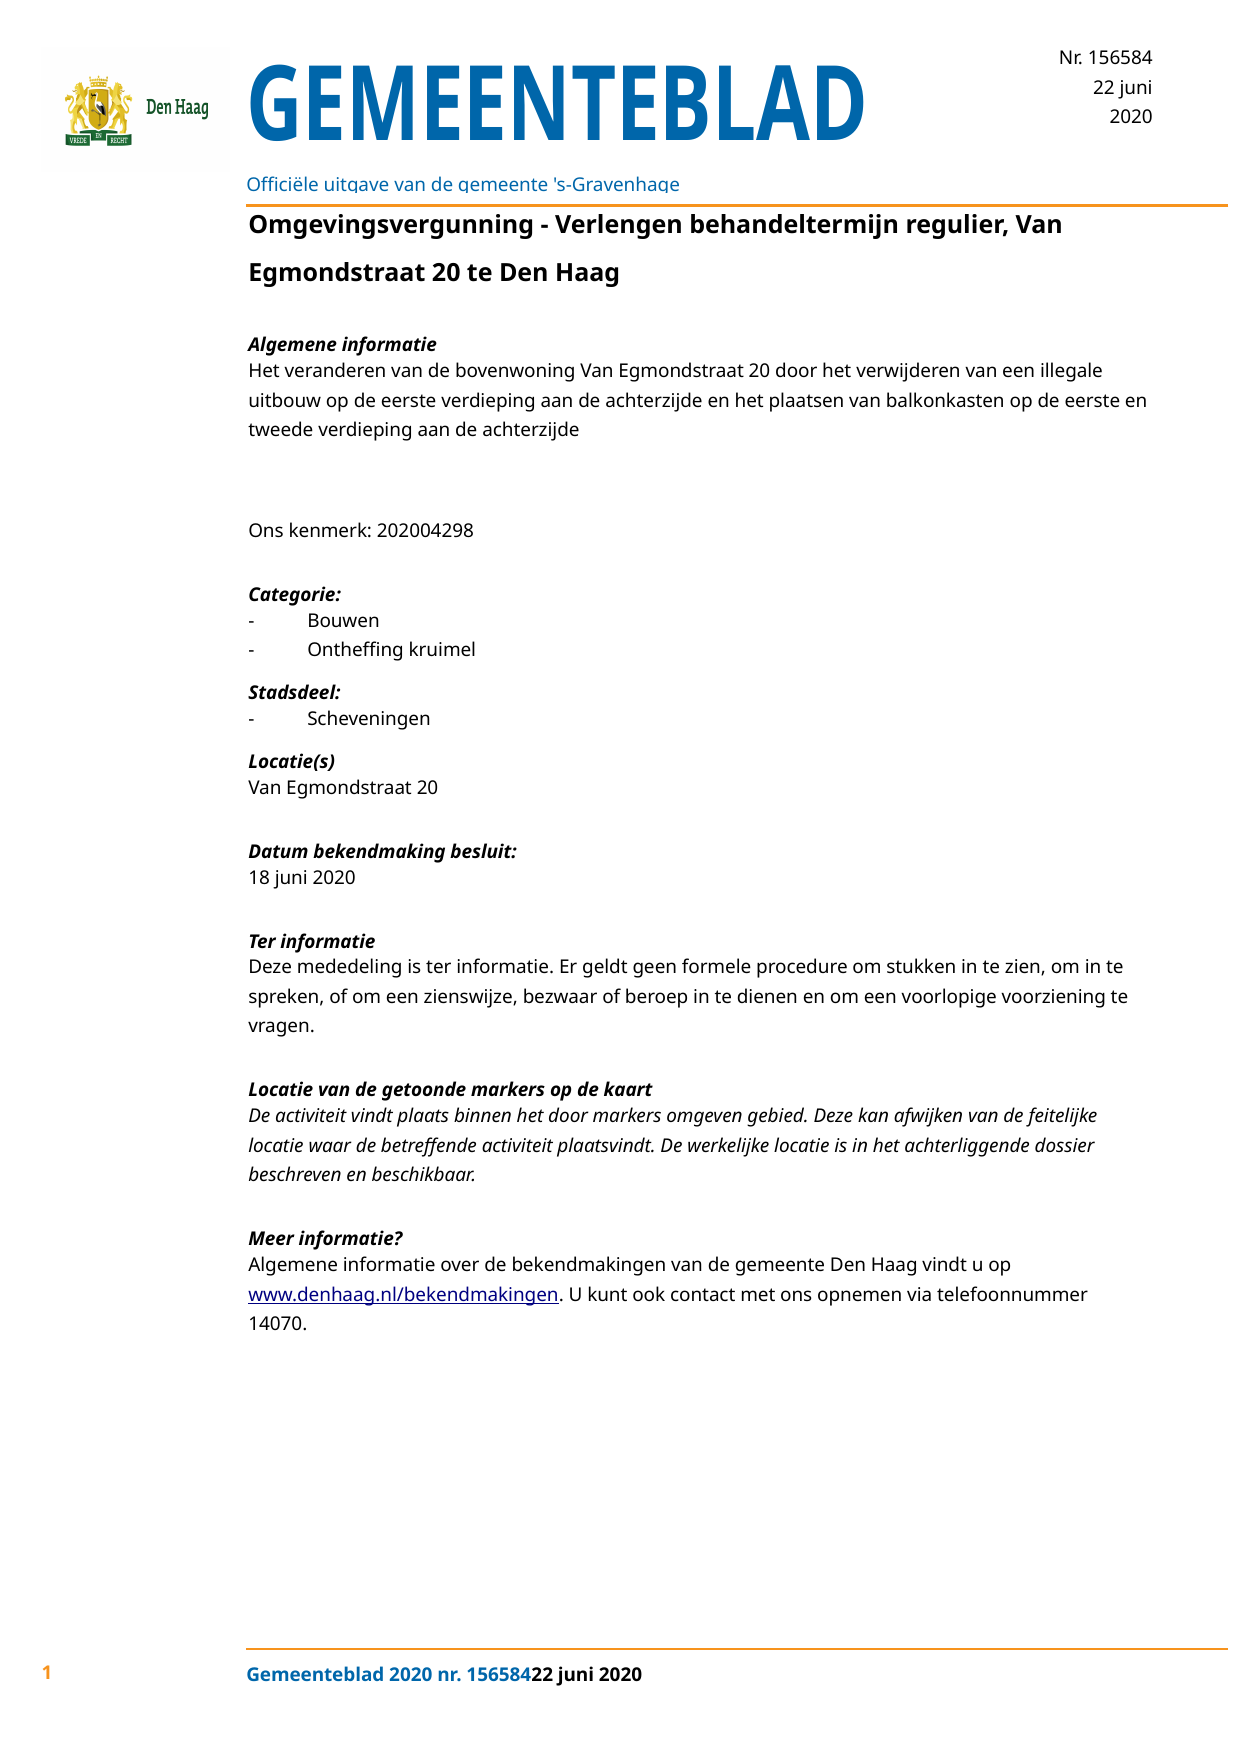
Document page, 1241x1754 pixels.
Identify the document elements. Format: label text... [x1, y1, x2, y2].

text Locatie van de getoonde markers op de kaart [248, 1077, 1152, 1102]
text Algemene informatie [248, 331, 1152, 357]
list Ontheffing kruimel [248, 636, 1152, 662]
text Ter informatie [248, 928, 1152, 953]
list Bouwen [248, 607, 1152, 633]
list Scheveningen [248, 705, 1152, 731]
text Algemene informatie over de bekendmakingen van de gemeente Den Haag vindt u op www.denhaag.nl/bekendmakingen. U kunt ook contact met ons opnemen via telefoonnummer 14070. [248, 1251, 1152, 1336]
text Datum bekendmaking besluit: [248, 838, 1152, 864]
text Stadsdeel: [248, 679, 1152, 705]
text Deze mededeling is ter informatie. Er geldt geen formele procedure om stukken in te zien, om in te spreken, of om een zienswijze, bezwaar of beroep in te dienen en om een voorlopige voorziening te vragen. [248, 953, 1152, 1038]
text Ons kenmerk: 202004298 [248, 517, 1152, 543]
text Omgevingsvergunning - Verlengen behandeltermijn regulier, Van Egmondstraat 20 te Den Haag [248, 207, 1152, 288]
text Categorie: [248, 581, 1152, 607]
picture [41, 47, 231, 172]
text Van Egmondstraat 20 [248, 774, 1152, 800]
text Locatie(s) [248, 748, 1152, 774]
text Meer informatie? [248, 1226, 1152, 1251]
text 18 juni 2020 [248, 864, 1152, 889]
text De activiteit vindt plaats binnen het door markers omgeven gebied. Deze kan afwijken van de feitelijke locatie waar de betreffende activiteit plaatsvindt. De werkelijke locatie is in het achterliggende dossier beschreven en beschikbaar. [248, 1102, 1152, 1187]
text Het veranderen van de bovenwoning Van Egmondstraat 20 door het verwijderen van een illegale uitbouw op de eerste verdieping aan de achterzijde en het plaatsen van balkonkasten op de eerste en tweede verdieping aan de achterzijde [248, 357, 1152, 442]
